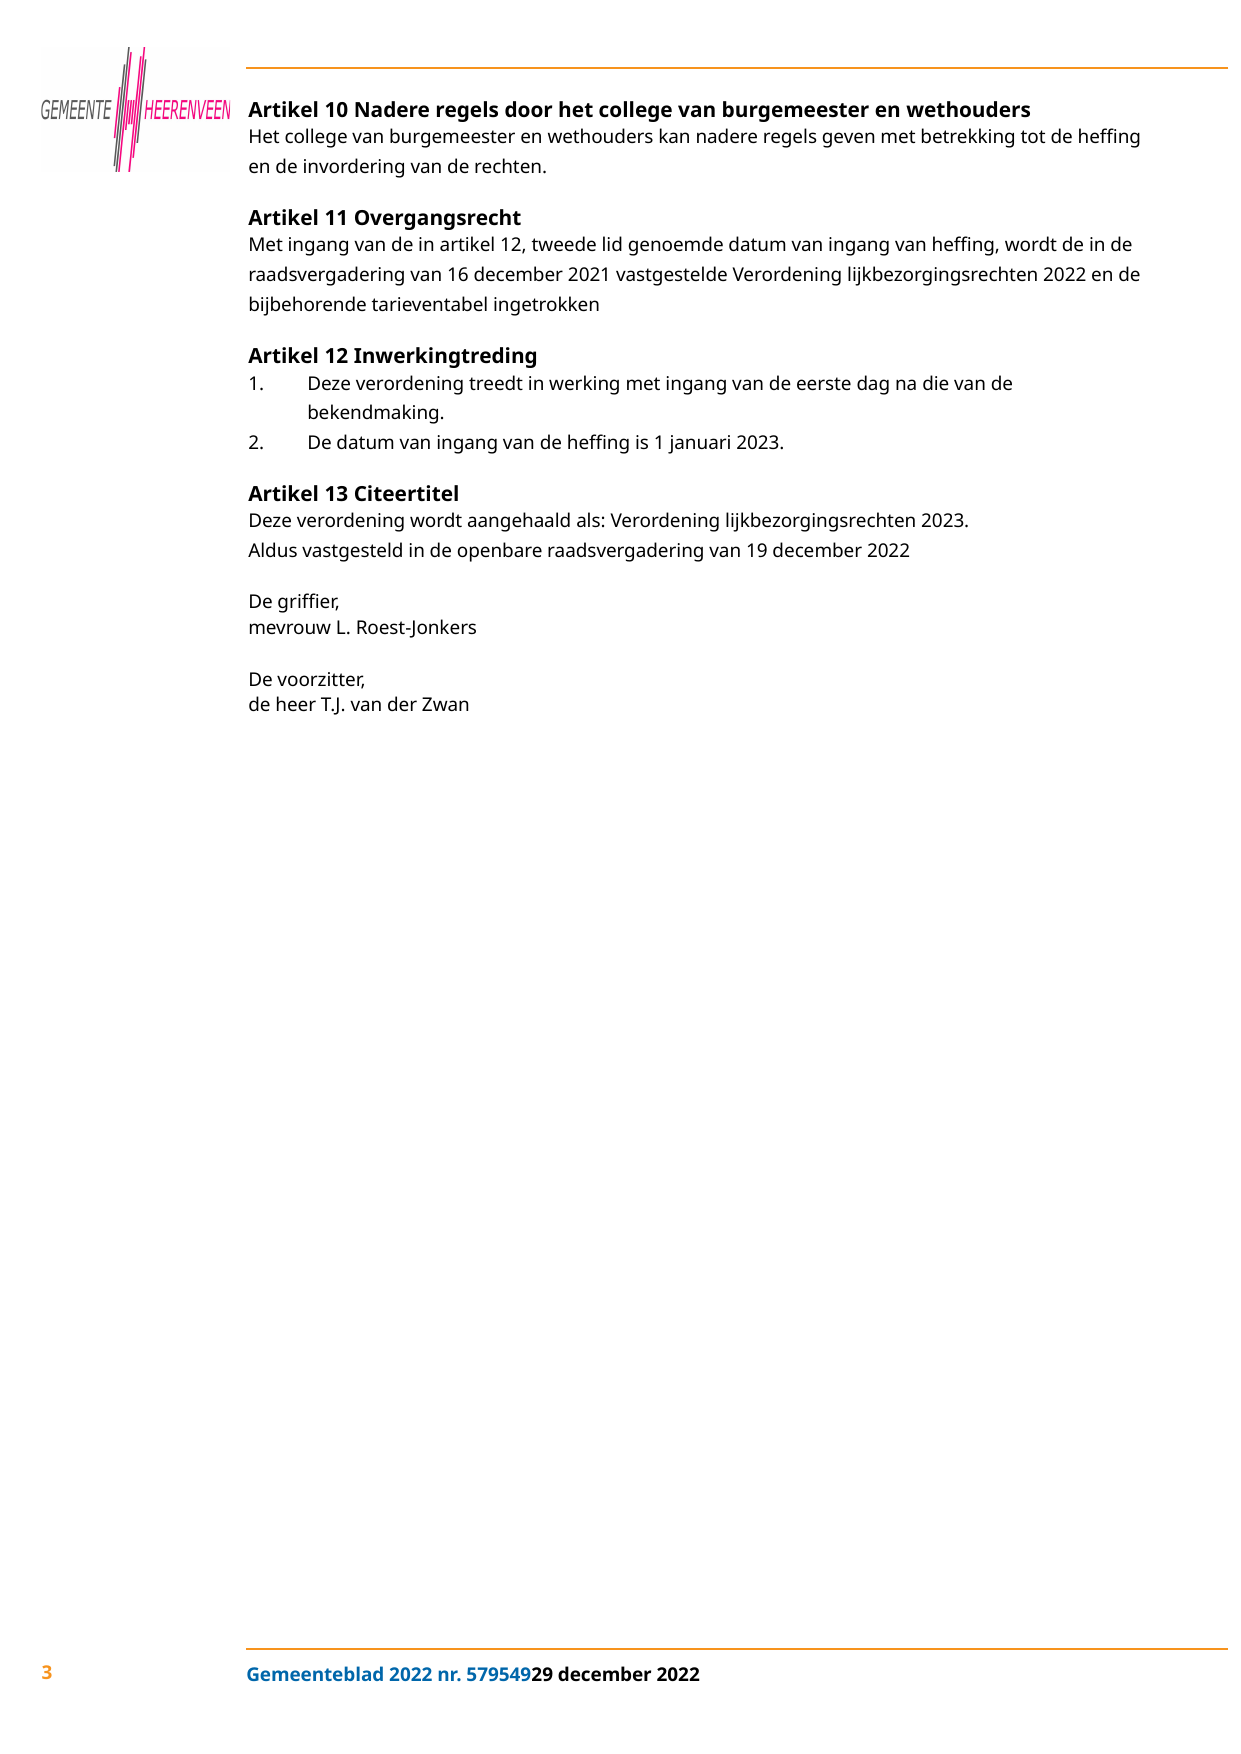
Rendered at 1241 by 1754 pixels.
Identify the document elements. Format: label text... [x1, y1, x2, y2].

list De datum van ingang van de heffing is 1 januari 2023. [248, 429, 1152, 454]
text Artikel 13 Citeertitel [248, 479, 1152, 508]
text Artikel 11 Overgangsrecht [248, 203, 1152, 232]
picture [41, 47, 231, 172]
text mevrouw L. Roest-Jonkers [248, 614, 1152, 640]
text Aldus vastgesteld in de openbare raadsvergadering van 19 december 2022 [248, 537, 1152, 563]
list Deze verordening treedt in werking met ingang van de eerste dag na die van de bekendmaking. [248, 370, 1152, 425]
text Met ingang van de in artikel 12, tweede lid genoemde datum van ingang van heffing, wordt de in de raadsvergadering van 16 december 2021 vastgestelde Verordening lijkbezorgingsrechten 2022 en de bijbehorende tarieventabel ingetrokken [248, 232, 1152, 317]
text Het college van burgemeester en wethouders kan nadere regels geven met betrekking tot de heffing en de invordering van de rechten. [248, 123, 1152, 178]
text De voorzitter, [248, 666, 1152, 692]
text de heer T.J. van der Zwan [248, 692, 1152, 717]
text Artikel 10 Nadere regels door het college van burgemeester en wethouders [248, 95, 1152, 123]
text Deze verordening wordt aangehaald als: Verordening lijkbezorgingsrechten 2023. [248, 508, 1152, 533]
text Artikel 12 Inwerkingtreding [248, 341, 1152, 370]
text De griffier, [248, 589, 1152, 614]
